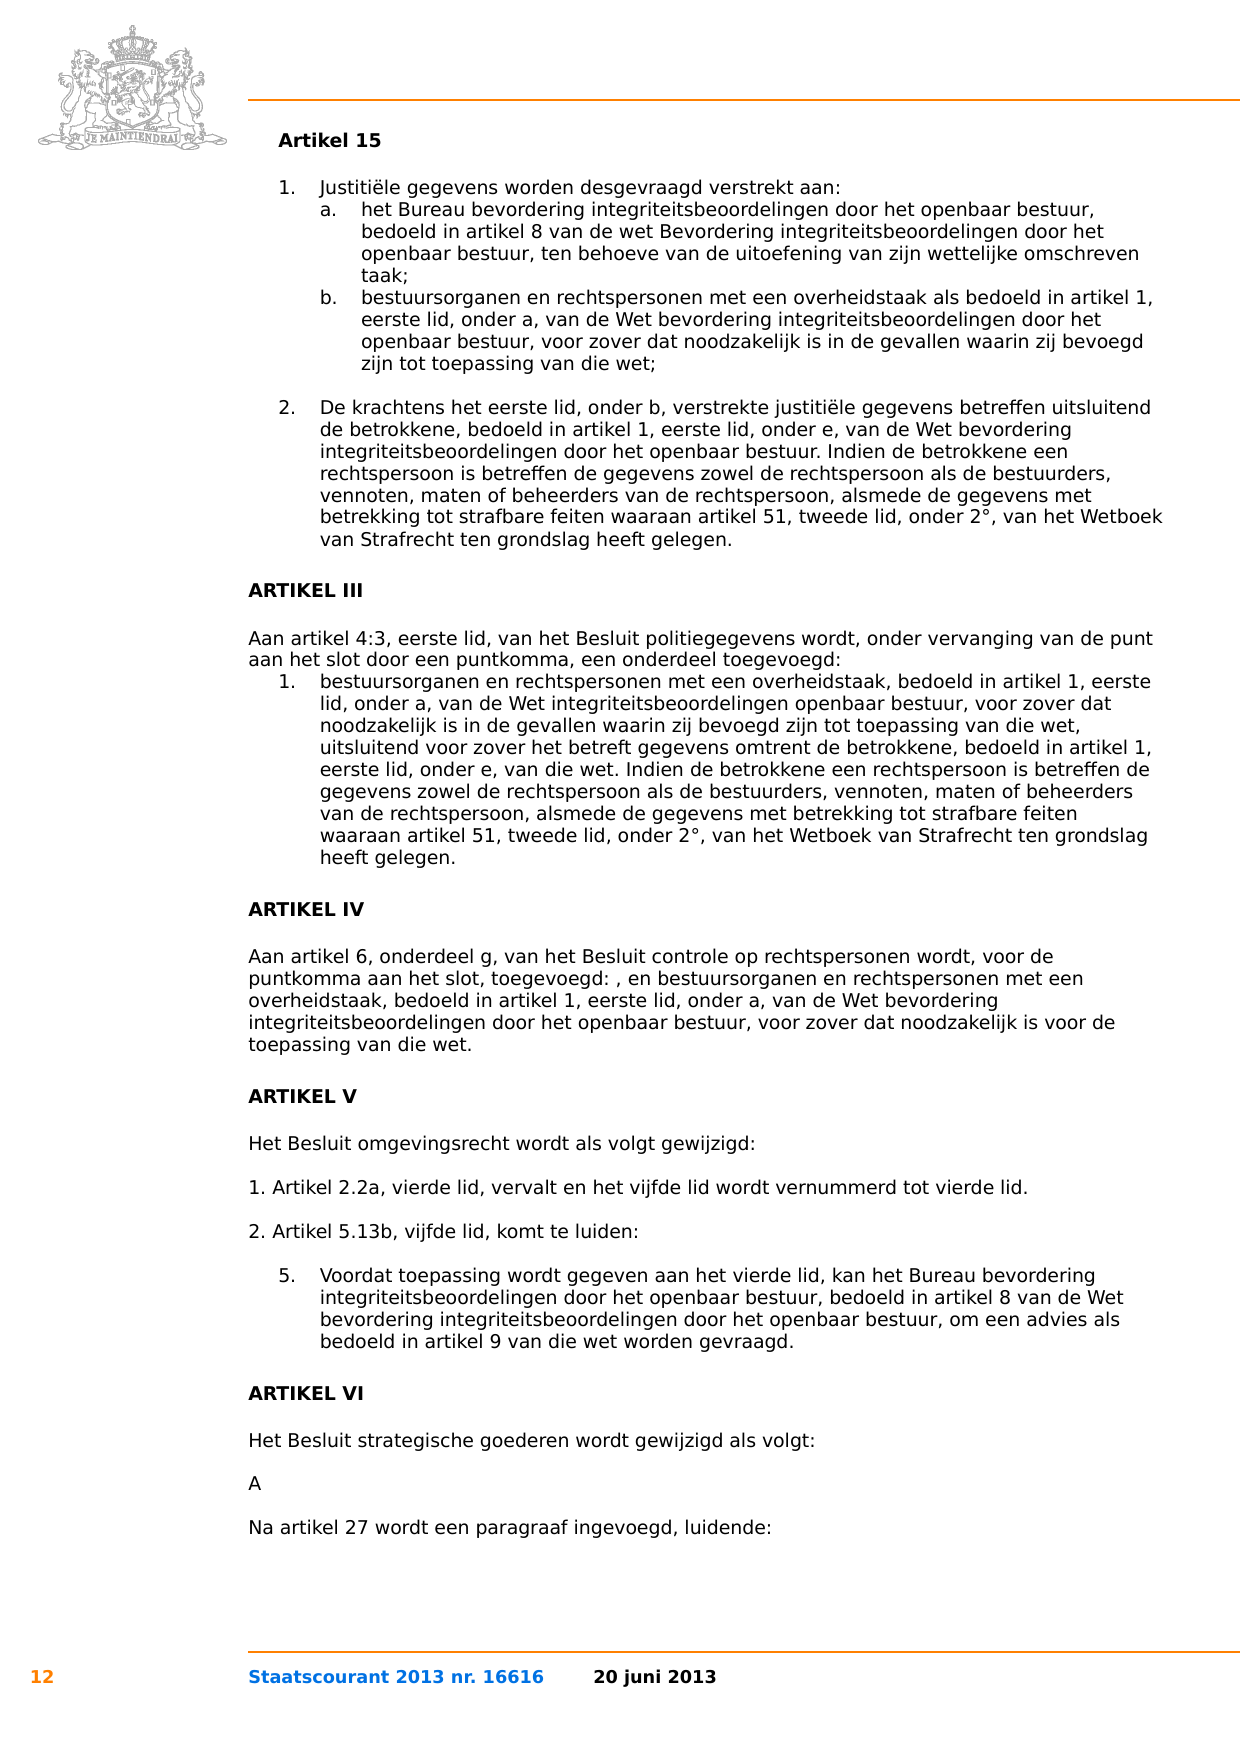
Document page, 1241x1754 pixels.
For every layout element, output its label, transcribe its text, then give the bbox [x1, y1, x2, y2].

text a. het Bureau bevordering integriteitsbeoordelingen door het openbaar bestuur, bedoeld in artikel 8 van de wet Bevordering integriteitsbeoordelingen door het openbaar bestuur, ten behoeve van de uitoefening van zijn wettelijke omschreven taak; [319, 199, 1163, 287]
text 5. Voordat toepassing wordt gegeven aan het vierde lid, kan het Bureau bevordering integriteitsbeoordelingen door het openbaar bestuur, bedoeld in artikel 8 van de Wet bevordering integriteitsbeoordelingen door het openbaar bestuur, om een advies als bedoeld in artikel 9 van die wet worden gevraagd. [278, 1264, 1163, 1352]
text 1. Justitiële gegevens worden desgevraagd verstrekt aan: [278, 177, 1163, 199]
subtitle ARTIKEL III [248, 580, 1163, 602]
text b. bestuursorganen en rechtspersonen met een overheidstaak als bedoeld in artikel 1, eerste lid, onder a, van de Wet bevordering integriteitsbeoordelingen door het openbaar bestuur, voor zover dat noodzakelijk is in de gevallen waarin zij bevoegd zijn tot toepassing van die wet; [319, 287, 1163, 375]
text Aan artikel 4:3, eerste lid, van het Besluit politiegegevens wordt, onder vervanging van de punt aan het slot door een puntkomma, een onderdeel toegevoegd: [248, 627, 1163, 671]
text Het Besluit strategische goederen wordt gewijzigd als volgt: [248, 1429, 1163, 1451]
text Na artikel 27 wordt een paragraaf ingevoegd, luidende: [248, 1517, 1163, 1539]
text Aan artikel 6, onderdeel g, van het Besluit controle op rechtspersonen wordt, voor de puntkomma aan het slot, toegevoegd: , en bestuursorganen en rechtspersonen met een overheidstaak, bedoeld in artikel 1, eerste lid, onder a, van de Wet bevordering integriteitsbeoordelingen door het openbaar bestuur, voor zover dat noodzakelijk is voor de toepassing van die wet. [248, 946, 1163, 1056]
subtitle Artikel 15 [278, 130, 1163, 152]
picture [38, 25, 227, 150]
text 2. De krachtens het eerste lid, onder b, verstrekte justitiële gegevens betreffen uitsluitend de betrokkene, bedoeld in artikel 1, eerste lid, onder e, van de Wet bevordering integriteitsbeoordelingen door het openbaar bestuur. Indien de betrokkene een rechtspersoon is betreffen de gegevens zowel de rechtspersoon als de bestuurders, vennoten, maten of beheerders van de rechtspersoon, alsmede de gegevens met betrekking tot strafbare feiten waaraan artikel 51, tweede lid, onder 2°, van het Wetboek van Strafrecht ten grondslag heeft gelegen. [278, 397, 1163, 550]
text 1. Artikel 2.2a, vierde lid, vervalt en het vijfde lid wordt vernummerd tot vierde lid. [248, 1177, 1163, 1199]
subtitle ARTIKEL IV [248, 899, 1163, 921]
subtitle ARTIKEL VI [248, 1382, 1163, 1404]
text A [248, 1473, 1163, 1495]
text Het Besluit omgevingsrecht wordt als volgt gewijzigd: [248, 1133, 1163, 1155]
text 1. bestuursorganen en rechtspersonen met een overheidstaak, bedoeld in artikel 1, eerste lid, onder a, van de Wet integriteitsbeoordelingen openbaar bestuur, voor zover dat noodzakelijk is in de gevallen waarin zij bevoegd zijn tot toepassing van die wet, uitsluitend voor zover het betreft gegevens omtrent de betrokkene, bedoeld in artikel 1, eerste lid, onder e, van die wet. Indien de betrokkene een rechtspersoon is betreffen de gegevens zowel de rechtspersoon als de bestuurders, vennoten, maten of beheerders van de rechtspersoon, alsmede de gegevens met betrekking tot strafbare feiten waaraan artikel 51, tweede lid, onder 2°, van het Wetboek van Strafrecht ten grondslag heeft gelegen. [278, 671, 1163, 869]
subtitle ARTIKEL V [248, 1086, 1163, 1108]
text 2. Artikel 5.13b, vijfde lid, komt te luiden: [248, 1221, 1163, 1243]
